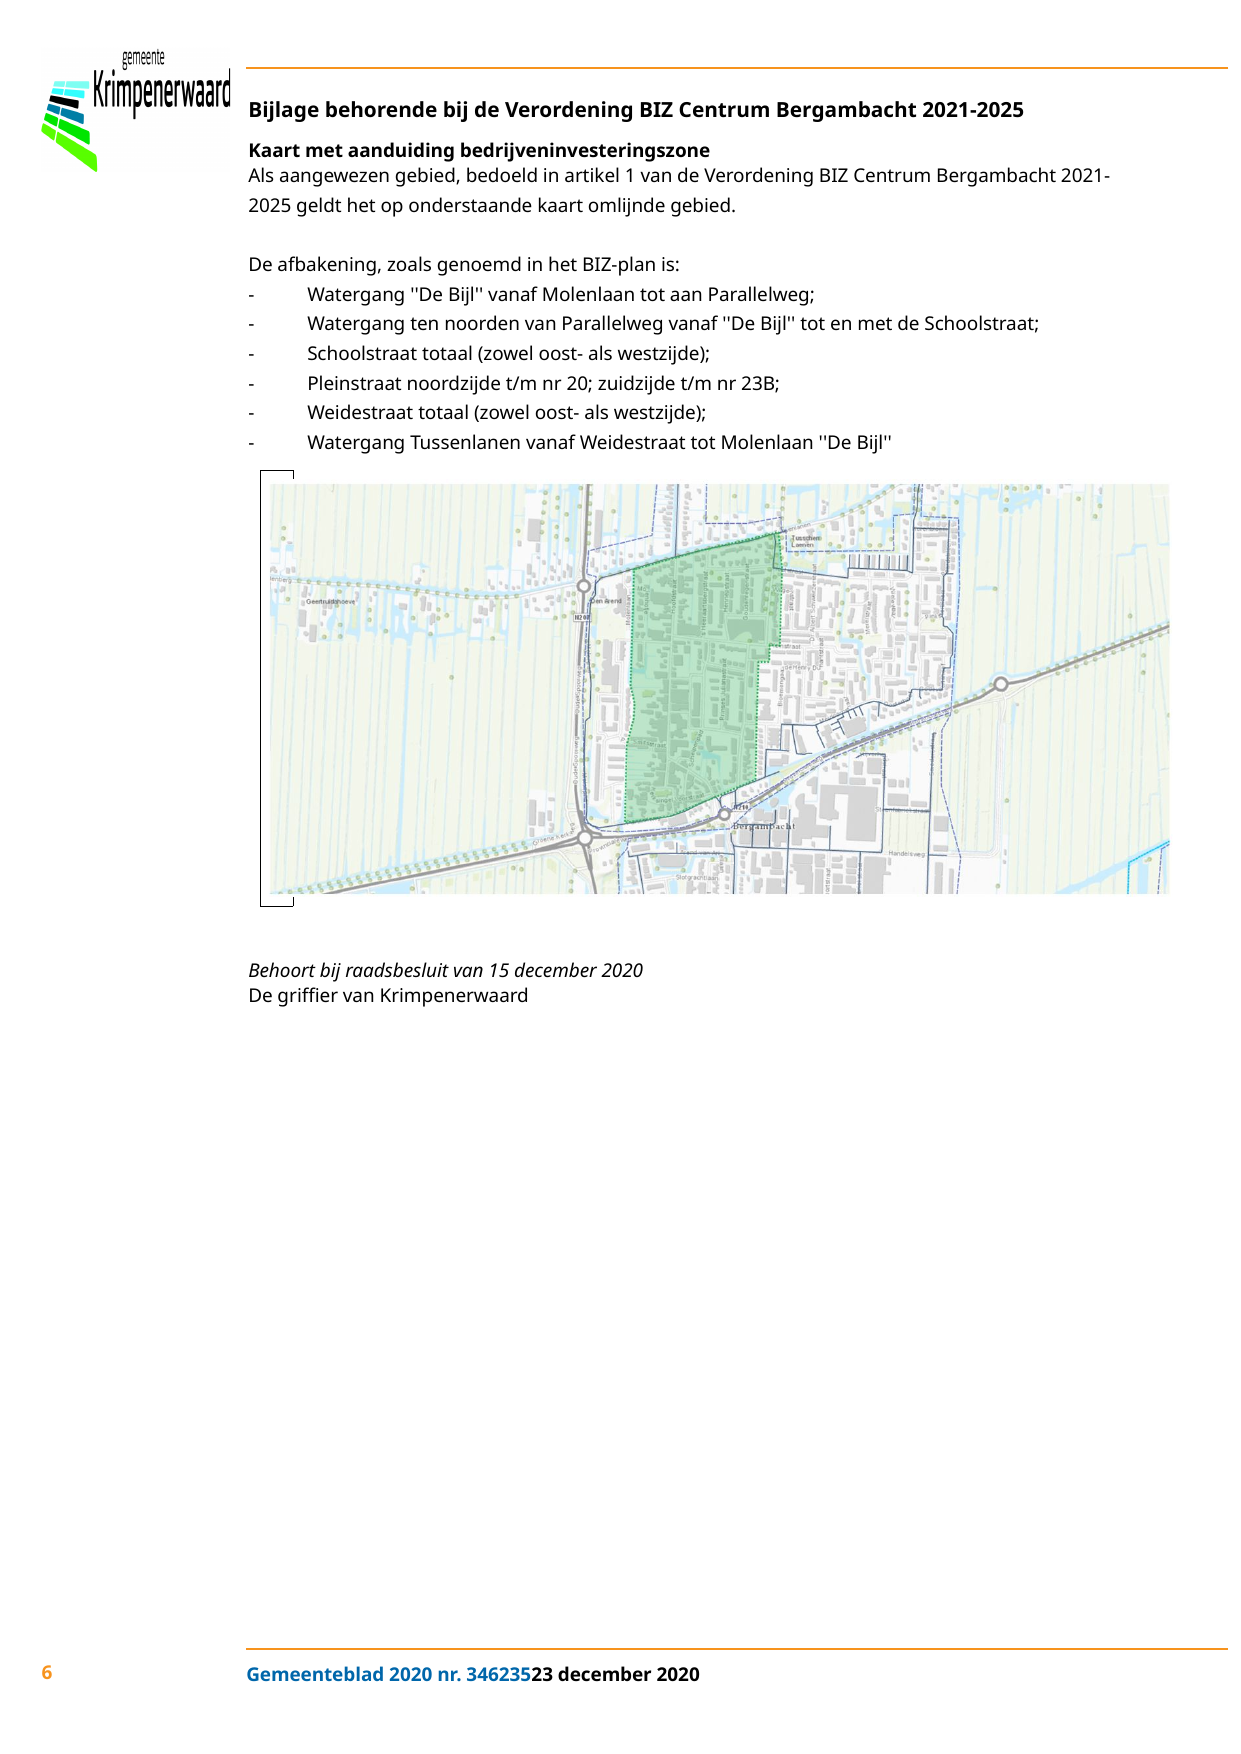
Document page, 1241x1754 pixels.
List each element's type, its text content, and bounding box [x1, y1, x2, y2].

text Kaart met aanduiding bedrijveninvesteringszone [248, 137, 1152, 163]
text Bijlage behorende bij de Verordening BIZ Centrum Bergambacht 2021-2025 [248, 95, 1152, 123]
text Als aangewezen gebied, bedoeld in artikel 1 van de Verordening BIZ Centrum Bergambacht 2021-2025 geldt het op onderstaande kaart omlijnde gebied. [248, 163, 1152, 218]
list Schoolstraat totaal (zowel oost- als westzijde); [248, 340, 1152, 366]
text De afbakening, zoals genoemd in het BIZ-plan is: [248, 251, 1152, 277]
list Weidestraat totaal (zowel oost- als westzijde); [248, 399, 1152, 425]
text Behoort bij raadsbesluit van 15 december 2020 [248, 957, 1152, 983]
list Watergang ''De Bijl'' vanaf Molenlaan tot aan Parallelweg; [248, 281, 1152, 307]
picture [268, 479, 1173, 897]
list Watergang ten noorden van Parallelweg vanaf ''De Bijl'' tot en met de Schoolstraat; [248, 311, 1152, 336]
list Watergang Tussenlanen vanaf Weidestraat tot Molenlaan ''De Bijl'' [248, 429, 1152, 454]
text De griffier van Krimpenerwaard [248, 983, 1152, 1008]
list Pleinstraat noordzijde t/m nr 20; zuidzijde t/m nr 23B; [248, 370, 1152, 395]
picture [41, 47, 231, 172]
